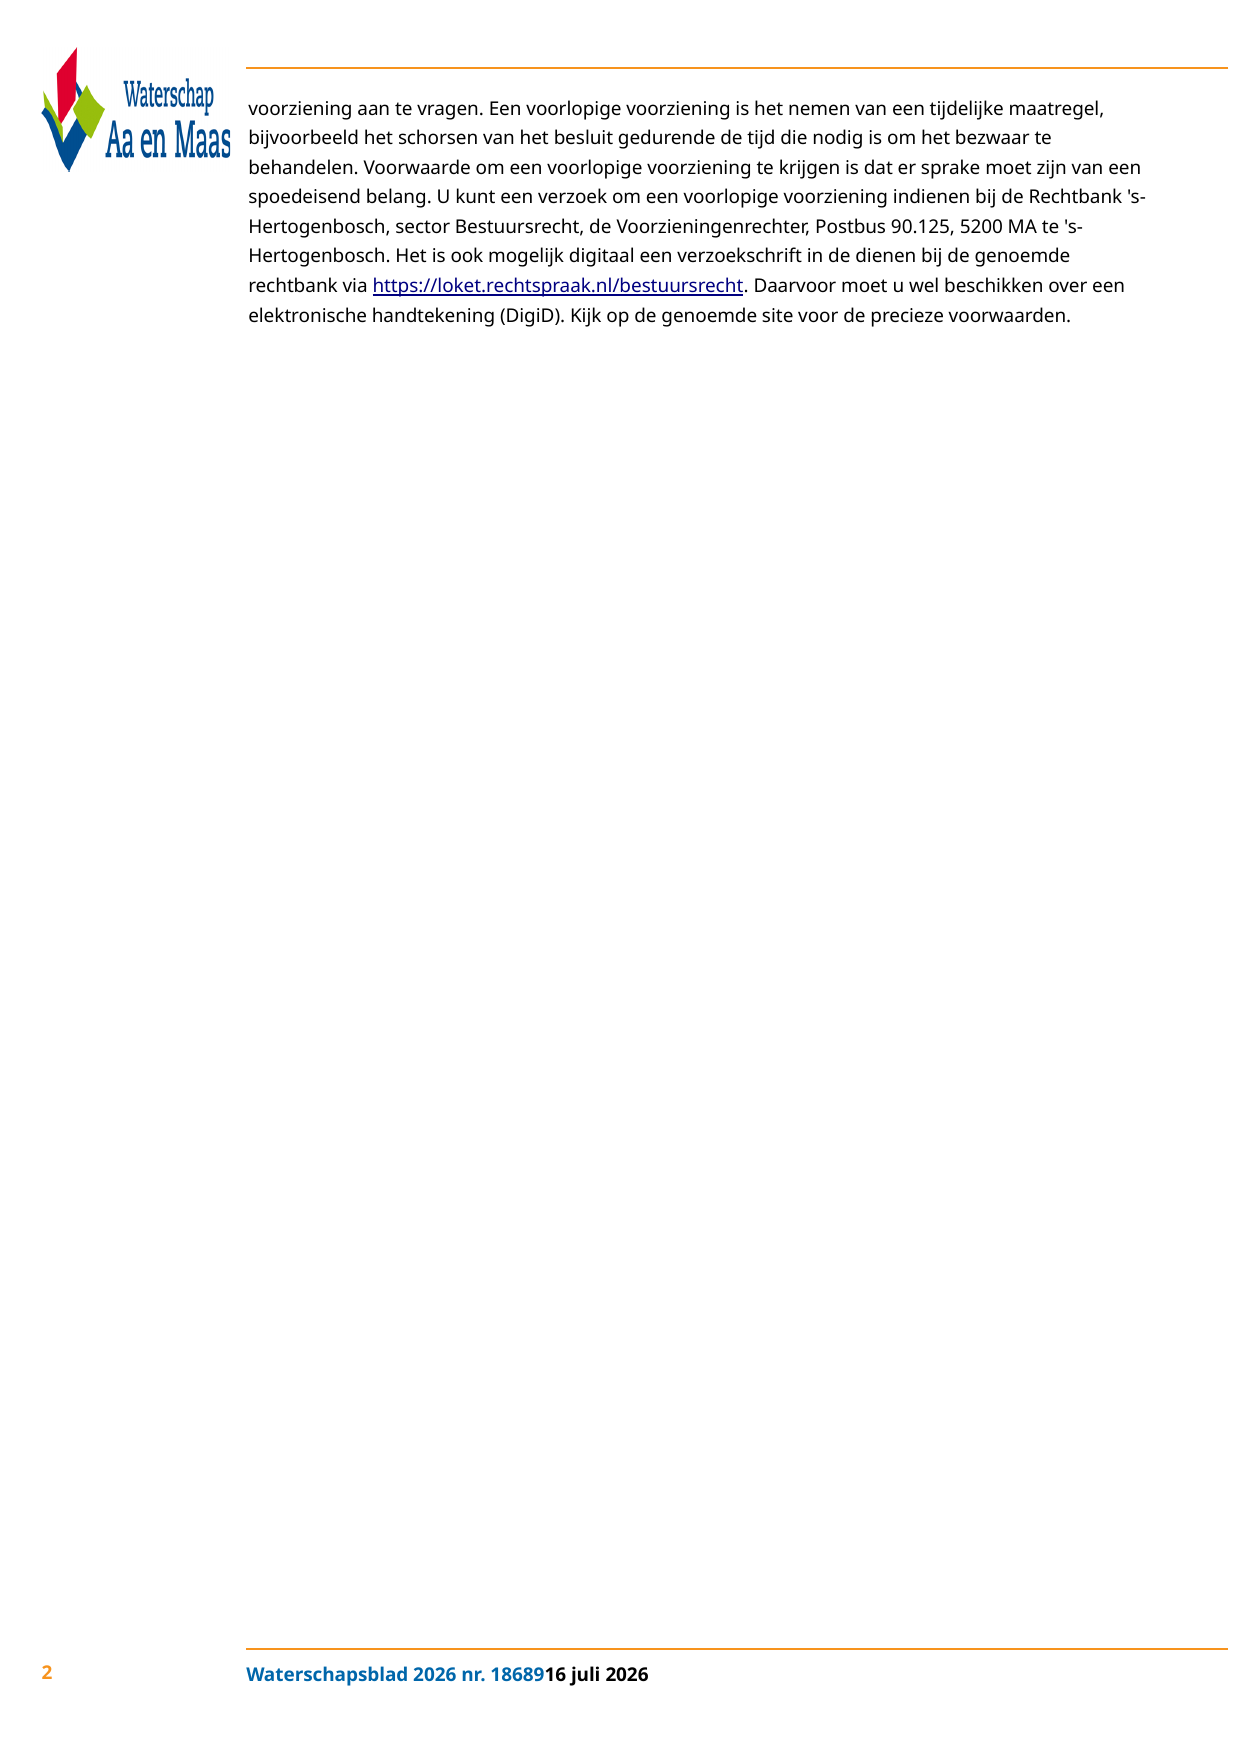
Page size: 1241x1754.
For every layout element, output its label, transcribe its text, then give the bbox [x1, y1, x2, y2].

picture [41, 47, 231, 172]
text voorziening aan te vragen. Een voorlopige voorziening is het nemen van een tijdelijke maatregel, bijvoorbeeld het schorsen van het besluit gedurende de tijd die nodig is om het bezwaar te behandelen. Voorwaarde om een voorlopige voorziening te krijgen is dat er sprake moet zijn van een spoedeisend belang. U kunt een verzoek om een voorlopige voorziening indienen bij de Rechtbank 's-Hertogenbosch, sector Bestuursrecht, de Voorzieningenrechter, Postbus 90.125, 5200 MA te 's-Hertogenbosch. Het is ook mogelijk digitaal een verzoekschrift in de dienen bij de genoemde rechtbank via https://loket.rechtspraak.nl/bestuursrecht. Daarvoor moet u wel beschikken over een elektronische handtekening (DigiD). Kijk op de genoemde site voor de precieze voorwaarden. [248, 95, 1152, 328]
